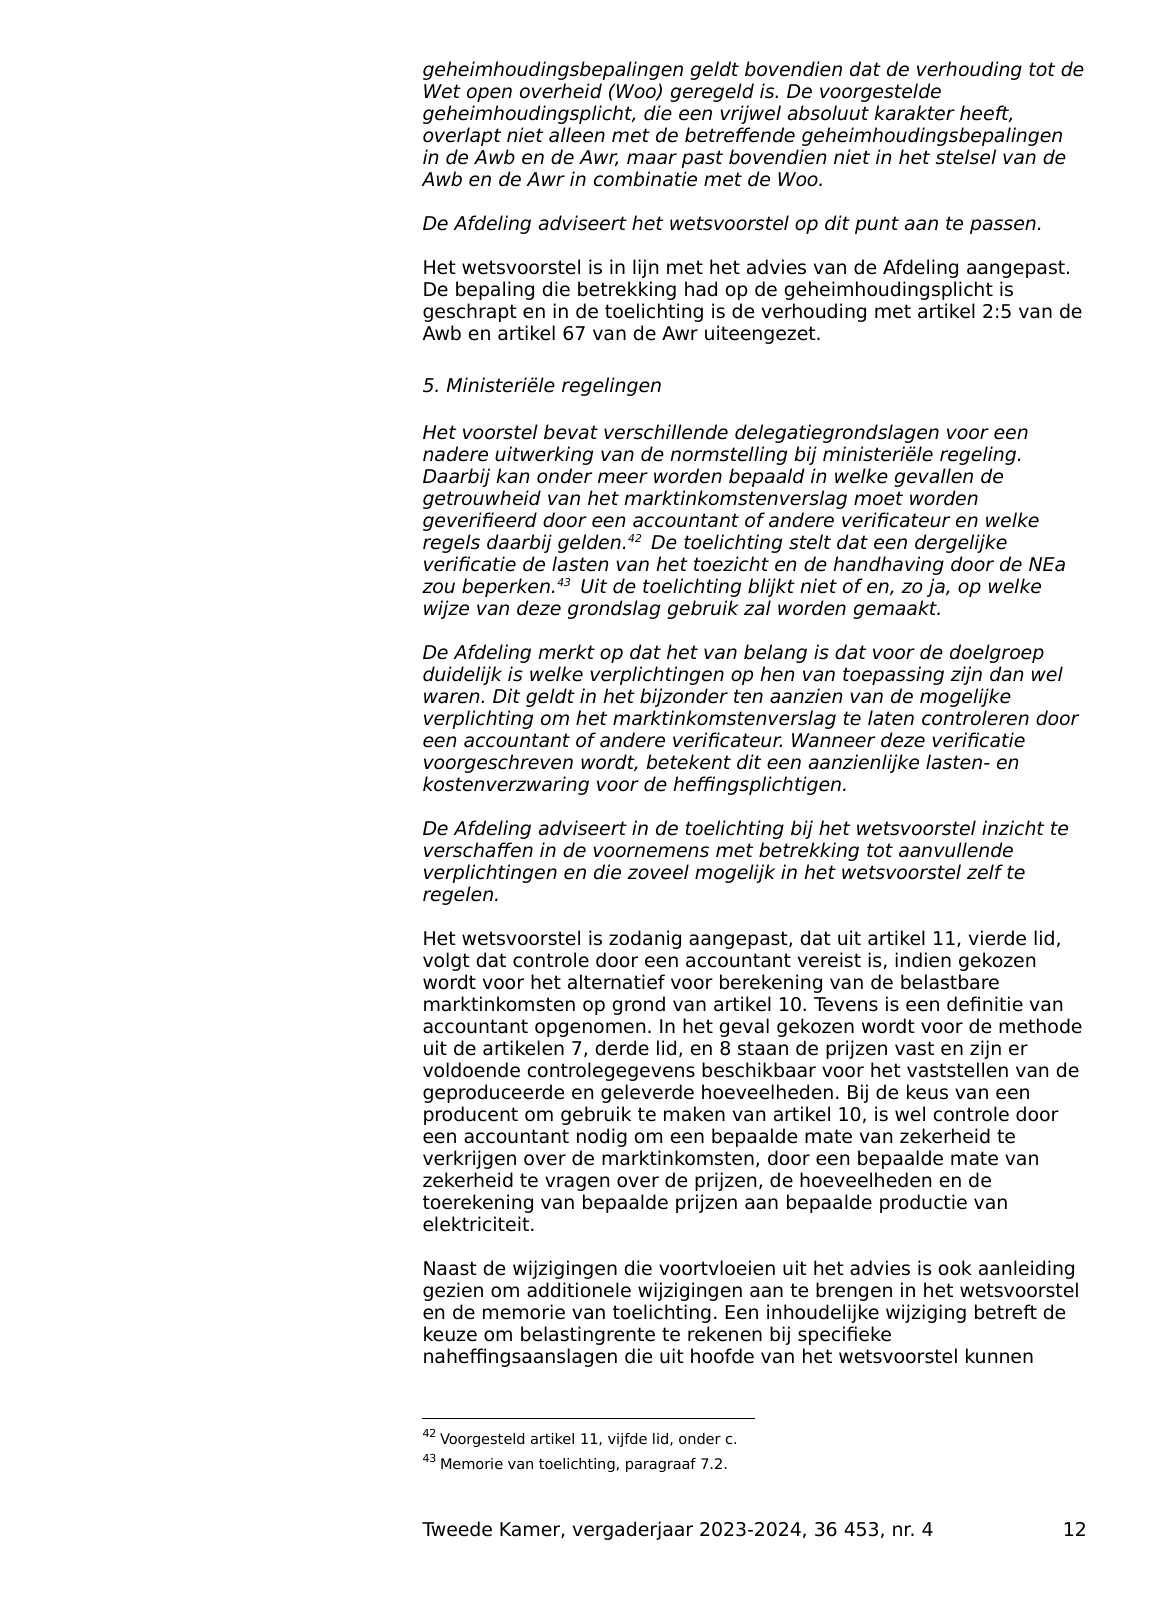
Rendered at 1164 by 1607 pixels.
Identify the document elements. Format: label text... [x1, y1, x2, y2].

text Het wetsvoorstel is zodanig aangepast, dat uit artikel 11, vierde lid, volgt dat controle door een accountant vereist is, indien gekozen wordt voor het alternatief voor berekening van de belastbare marktinkomsten op grond van artikel 10. Tevens is een definitie van accountant opgenomen. In het geval gekozen wordt voor de methode uit de artikelen 7, derde lid, en 8 staan de prijzen vast en zijn er voldoende controlegegevens beschikbaar voor het vaststellen van de geproduceerde en geleverde hoeveelheden. Bij de keus van een producent om gebruik te maken van artikel 10, is wel controle door een accountant nodig om een bepaalde mate van zekerheid te verkrijgen over de marktinkomsten, door een bepaalde mate van zekerheid te vragen over de prijzen, de hoeveelheden en de toerekening van bepaalde prijzen aan bepaalde productie van elektriciteit. [422, 928, 1087, 1236]
text De Afdeling adviseert het wetsvoorstel op dit punt aan te passen. [422, 213, 1087, 235]
text Het voorstel bevat verschillende delegatiegrondslagen voor een nadere uitwerking van de normstelling bij ministeriële regeling. Daarbij kan onder meer worden bepaald in welke gevallen de getrouwheid van het marktinkomstenverslag moet worden geverifieerd door een accountant of andere verificateur en welke regels daarbij gelden. De toelichting stelt dat een dergelijke verificatie de lasten van het toezicht en de handhaving door de NEa zou beperken. Uit de toelichting blijkt niet of en, zo ja, op welke wijze van deze grondslag gebruik zal worden gemaakt. [422, 422, 1087, 620]
text Het wetsvoorstel is in lijn met het advies van de Afdeling aangepast. De bepaling die betrekking had op de geheimhoudingsplicht is geschrapt en in de toelichting is de verhouding met artikel 2:5 van de Awb en artikel 67 van de Awr uiteengezet. [422, 257, 1087, 345]
text De Afdeling adviseert in de toelichting bij het wetsvoorstel inzicht te verschaffen in de voornemens met betrekking tot aanvullende verplichtingen en die zoveel mogelijk in het wetsvoorstel zelf te regelen. [422, 818, 1087, 906]
text De Afdeling merkt op dat het van belang is dat voor de doelgroep duidelijk is welke verplichtingen op hen van toepassing zijn dan wel waren. Dit geldt in het bijzonder ten aanzien van de mogelijke verplichting om het marktinkomstenverslag te laten controleren door een accountant of andere verificateur. Wanneer deze verificatie voorgeschreven wordt, betekent dit een aanzienlijke lasten- en kostenverzwaring voor de heffingsplichtigen. [422, 642, 1087, 796]
text Voorgesteld artikel 11, vijfde lid, onder c. [422, 1427, 1087, 1449]
text geheimhoudingsbepalingen geldt bovendien dat de verhouding tot de Wet open overheid (Woo) geregeld is. De voorgestelde geheimhoudingsplicht, die een vrijwel absoluut karakter heeft, overlapt niet alleen met de betreffende geheimhoudingsbepalingen in de Awb en de Awr, maar past bovendien niet in het stelsel van de Awb en de Awr in combinatie met de Woo. [422, 59, 1087, 191]
subtitle 5. Ministeriële regelingen [422, 375, 1087, 397]
text Memorie van toelichting, paragraaf 7.2. [422, 1452, 1087, 1474]
text Naast de wijzigingen die voortvloeien uit het advies is ook aanleiding gezien om additionele wijzigingen aan te brengen in het wetsvoorstel en de memorie van toelichting. Een inhoudelijke wijziging betreft de keuze om belastingrente te rekenen bij specifieke naheffingsaanslagen die uit hoofde van het wetsvoorstel kunnen [422, 1258, 1087, 1368]
